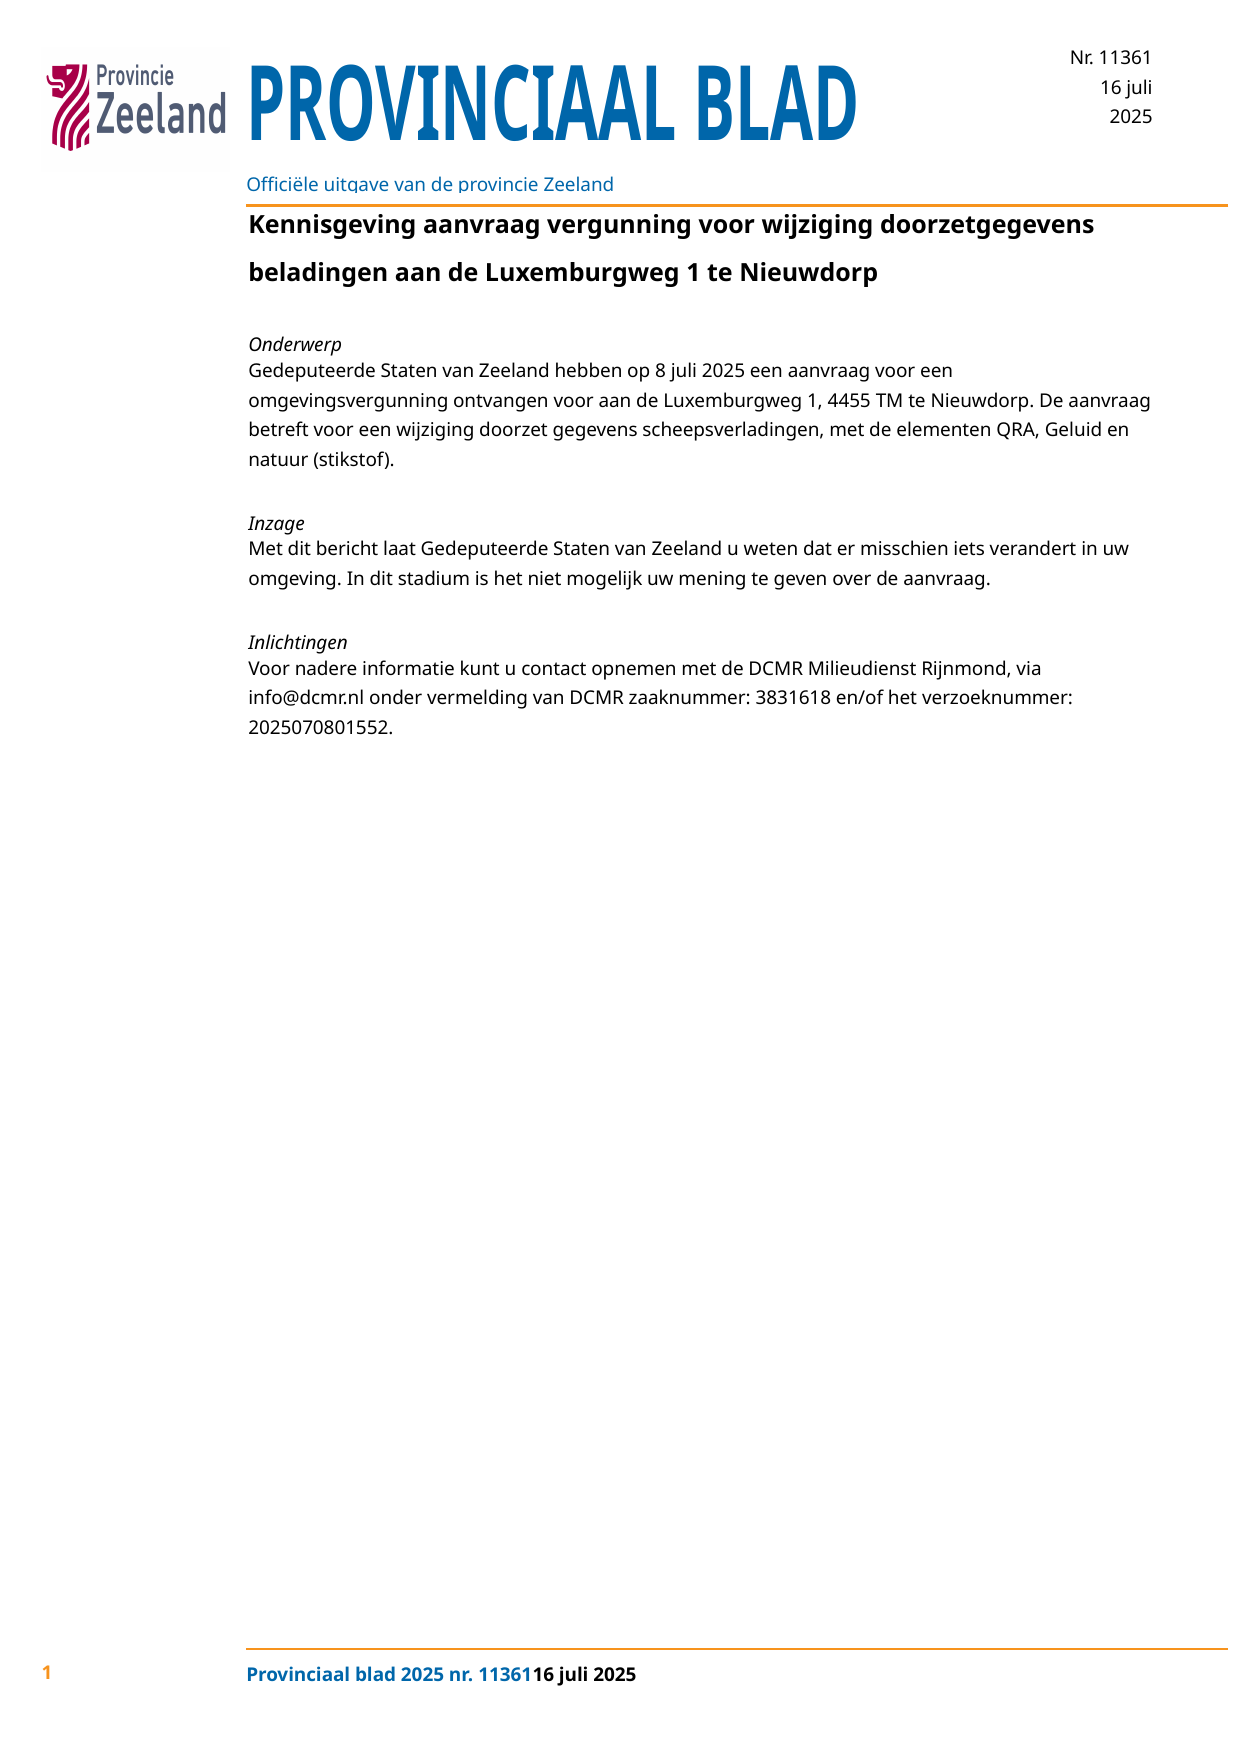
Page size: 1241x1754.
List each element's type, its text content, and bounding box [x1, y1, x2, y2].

text Met dit bericht laat Gedeputeerde Staten van Zeeland u weten dat er misschien iets verandert in uw omgeving. In dit stadium is het niet mogelijk uw mening te geven over de aanvraag. [248, 536, 1152, 591]
picture [41, 47, 231, 172]
text Gedeputeerde Staten van Zeeland hebben op 8 juli 2025 een aanvraag voor een omgevingsvergunning ontvangen voor aan de Luxemburgweg 1, 4455 TM te Nieuwdorp. De aanvraag betreft voor een wijziging doorzet gegevens scheepsverladingen, met de elementen QRA, Geluid en natuur (stikstof). [248, 357, 1152, 472]
text Kennisgeving aanvraag vergunning voor wijziging doorzetgegevens beladingen aan de Luxemburgweg 1 te Nieuwdorp [248, 207, 1152, 288]
text Onderwerp [248, 331, 1152, 357]
text Inlichtingen [248, 629, 1152, 655]
text Inzage [248, 510, 1152, 536]
text Voor nadere informatie kunt u contact opnemen met de DCMR Milieudienst Rijnmond, via info@dcmr.nl onder vermelding van DCMR zaaknummer: 3831618 en/of het verzoeknummer: 2025070801552. [248, 655, 1152, 740]
